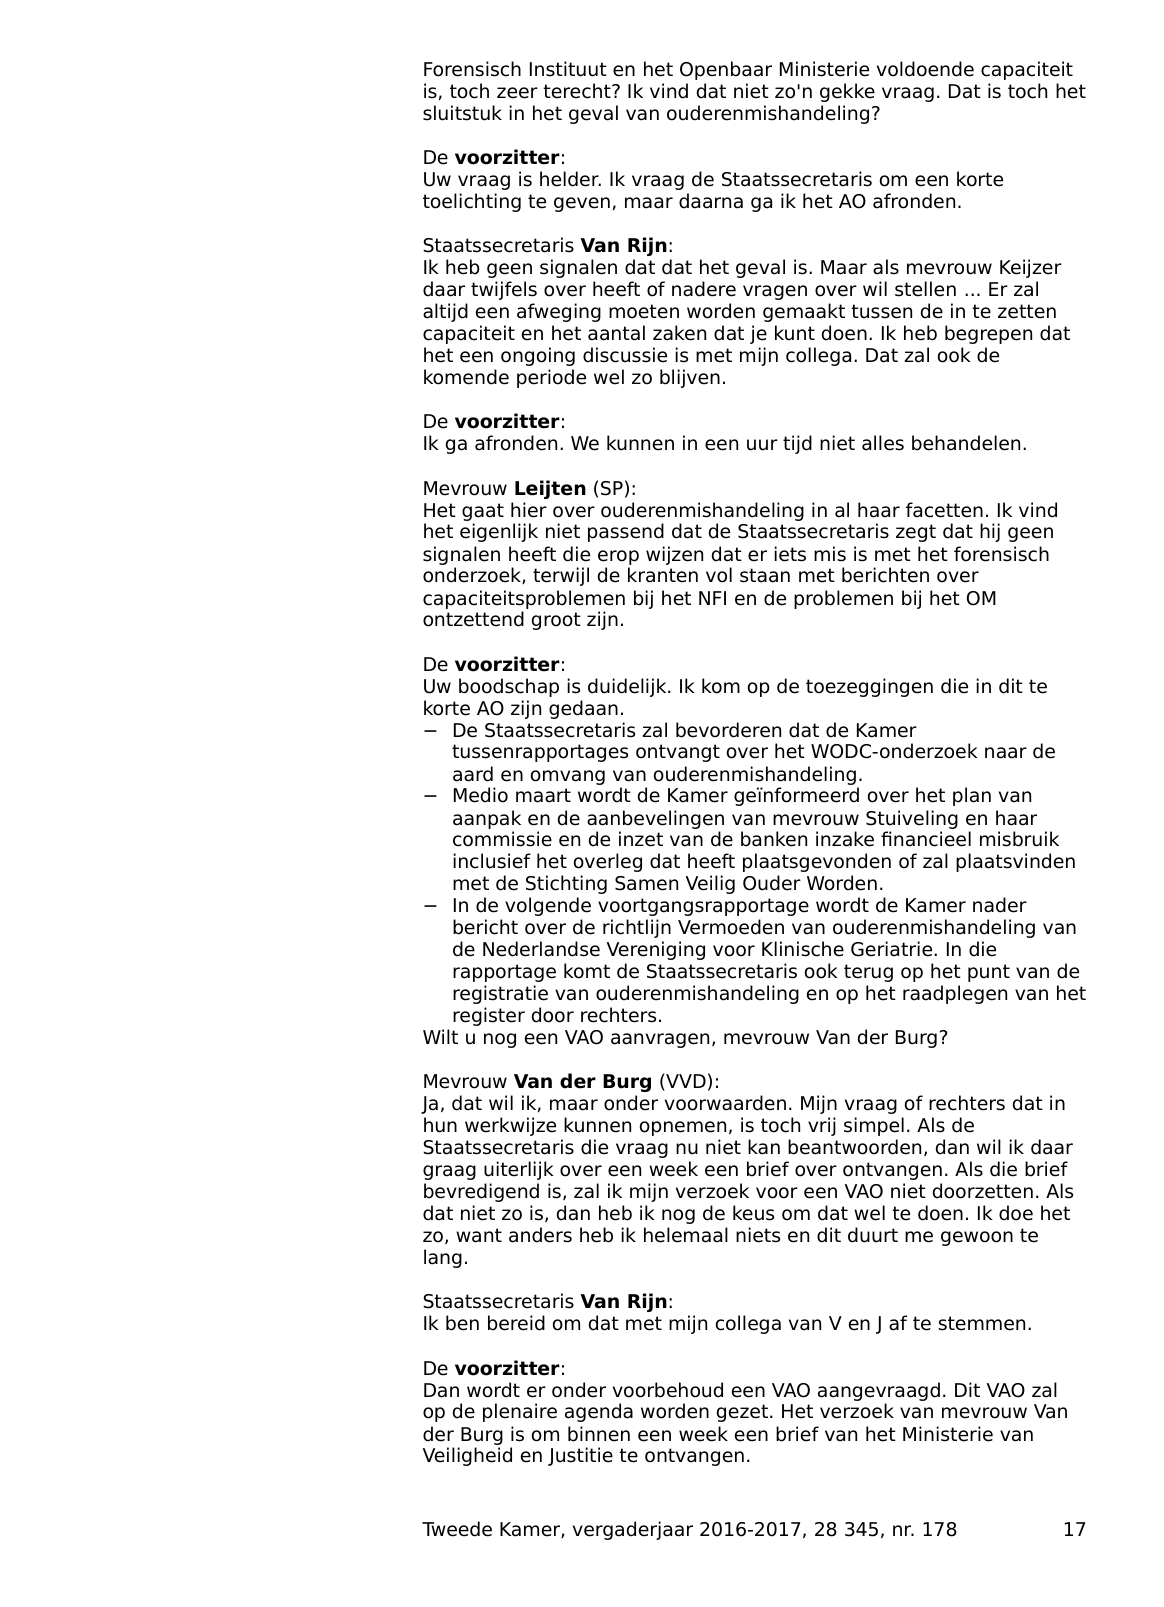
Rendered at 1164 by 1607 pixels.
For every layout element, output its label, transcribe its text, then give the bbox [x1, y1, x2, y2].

text De voorzitter: [422, 1357, 1087, 1379]
text De voorzitter: [422, 411, 1087, 433]
text Mevrouw Leijten (SP): [422, 477, 1087, 499]
text − De Staatssecretaris zal bevorderen dat de Kamer tussenrapportages ontvangt over het WODC-onderzoek naar de aard en omvang van ouderenmishandeling. [422, 719, 1087, 785]
text − Medio maart wordt de Kamer geïnformeerd over het plan van aanpak en de aanbevelingen van mevrouw Stuiveling en haar commissie en de inzet van de banken inzake financieel misbruik inclusief het overleg dat heeft plaatsgevonden of zal plaatsvinden met de Stichting Samen Veilig Ouder Worden. [422, 785, 1087, 895]
text Het gaat hier over ouderenmishandeling in al haar facetten. Ik vind het eigenlijk niet passend dat de Staatssecretaris zegt dat hij geen signalen heeft die erop wijzen dat er iets mis is met het forensisch onderzoek, terwijl de kranten vol staan met berichten over capaciteitsproblemen bij het NFI en de problemen bij het OM ontzettend groot zijn. [422, 499, 1087, 631]
text Uw boodschap is duidelijk. Ik kom op de toezeggingen die in dit te korte AO zijn gedaan. [422, 676, 1087, 719]
text Ik heb geen signalen dat dat het geval is. Maar als mevrouw Keijzer daar twijfels over heeft of nadere vragen over wil stellen ... Er zal altijd een afweging moeten worden gemaakt tussen de in te zetten capaciteit en het aantal zaken dat je kunt doen. Ik heb begrepen dat het een ongoing discussie is met mijn collega. Dat zal ook de komende periode wel zo blijven. [422, 257, 1087, 389]
text Wilt u nog een VAO aanvragen, mevrouw Van der Burg? [422, 1027, 1087, 1049]
text Staatssecretaris Van Rijn: [422, 235, 1087, 257]
text Uw vraag is helder. Ik vraag de Staatssecretaris om een korte toelichting te geven, maar daarna ga ik het AO afronden. [422, 169, 1087, 213]
text Forensisch Instituut en het Openbaar Ministerie voldoende capaciteit is, toch zeer terecht? Ik vind dat niet zo'n gekke vraag. Dat is toch het sluitstuk in het geval van ouderenmishandeling? [422, 59, 1087, 125]
text Ik ga afronden. We kunnen in een uur tijd niet alles behandelen. [422, 433, 1087, 455]
text Ik ben bereid om dat met mijn collega van V en J af te stemmen. [422, 1313, 1087, 1335]
text Ja, dat wil ik, maar onder voorwaarden. Mijn vraag of rechters dat in hun werkwijze kunnen opnemen, is toch vrij simpel. Als de Staatssecretaris die vraag nu niet kan beantwoorden, dan wil ik daar graag uiterlijk over een week een brief over ontvangen. Als die brief bevredigend is, zal ik mijn verzoek voor een VAO niet doorzetten. Als dat niet zo is, dan heb ik nog de keus om dat wel te doen. Ik doe het zo, want anders heb ik helemaal niets en dit duurt me gewoon te lang. [422, 1093, 1087, 1269]
text Mevrouw Van der Burg (VVD): [422, 1071, 1087, 1093]
text Staatssecretaris Van Rijn: [422, 1291, 1087, 1313]
text De voorzitter: [422, 147, 1087, 169]
text Dan wordt er onder voorbehoud een VAO aangevraagd. Dit VAO zal op de plenaire agenda worden gezet. Het verzoek van mevrouw Van der Burg is om binnen een week een brief van het Ministerie van Veiligheid en Justitie te ontvangen. [422, 1379, 1087, 1467]
text De voorzitter: [422, 653, 1087, 676]
text − In de volgende voortgangsrapportage wordt de Kamer nader bericht over de richtlijn Vermoeden van ouderenmishandeling van de Nederlandse Vereniging voor Klinische Geriatrie. In die rapportage komt de Staatssecretaris ook terug op het punt van de registratie van ouderenmishandeling en op het raadplegen van het register door rechters. [422, 895, 1087, 1027]
